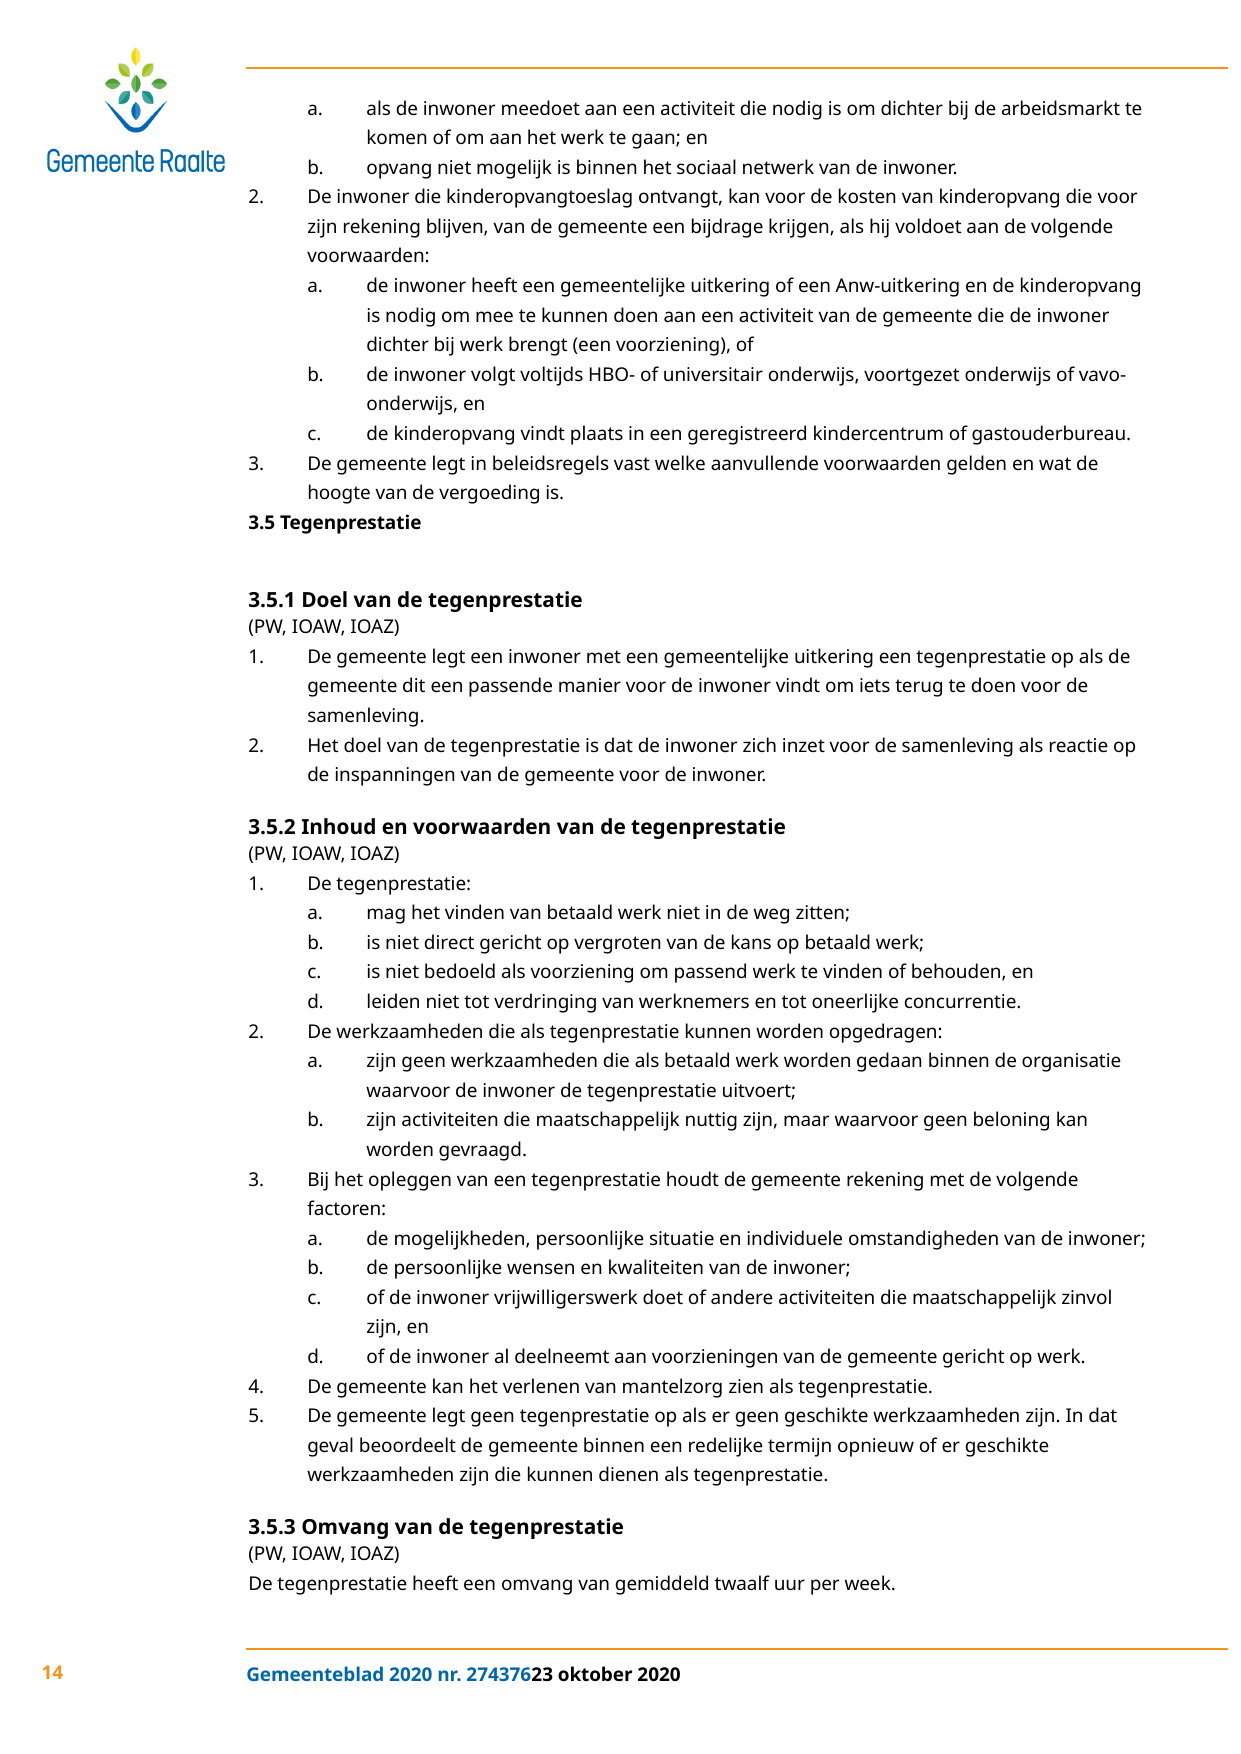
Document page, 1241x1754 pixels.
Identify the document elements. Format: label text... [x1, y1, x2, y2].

list als de inwoner meedoet aan een activiteit die nodig is om dichter bij de arbeidsmarkt te komen of om aan het werk te gaan; en [307, 95, 1152, 150]
list of de inwoner al deelneemt aan voorzieningen van de gemeente gericht op werk. [307, 1343, 1152, 1369]
list De tegenprestatie: [248, 870, 1152, 896]
list zijn activiteiten die maatschappelijk nuttig zijn, maar waarvoor geen beloning kan worden gevraagd. [307, 1107, 1152, 1162]
list De gemeente legt geen tegenprestatie op als er geen geschikte werkzaamheden zijn. In dat geval beoordeelt de gemeente binnen een redelijke termijn opnieuw of er geschikte werkzaamheden zijn die kunnen dienen als tegenprestatie. [248, 1402, 1152, 1487]
text (PW, IOAW, IOAZ) [248, 1540, 1152, 1566]
list De gemeente legt in beleidsregels vast welke aanvullende voorwaarden gelden en wat de hoogte van de vergoeding is. [248, 450, 1152, 505]
list de inwoner volgt voltijds HBO- of universitair onderwijs, voortgezet onderwijs of vavo-onderwijs, en [307, 361, 1152, 416]
list de kinderopvang vindt plaats in een geregistreerd kindercentrum of gastouderbureau. [307, 420, 1152, 446]
text 3.5.3 Omvang van de tegenprestatie [248, 1512, 1152, 1540]
list De inwoner die kinderopvangtoeslag ontvangt, kan voor de kosten van kinderopvang die voor zijn rekening blijven, van de gemeente een bijdrage krijgen, als hij voldoet aan de volgende voorwaarden: [248, 183, 1152, 268]
list de inwoner heeft een gemeentelijke uitkering of een Anw-uitkering en de kinderopvang is nodig om mee te kunnen doen aan een activiteit van de gemeente die de inwoner dichter bij werk brengt (een voorziening), of [307, 272, 1152, 357]
list leiden niet tot verdringing van werknemers en tot oneerlijke concurrentie. [307, 988, 1152, 1014]
list of de inwoner vrijwilligerswerk doet of andere activiteiten die maatschappelijk zinvol zijn, en [307, 1284, 1152, 1339]
list opvang niet mogelijk is binnen het sociaal netwerk van de inwoner. [307, 154, 1152, 180]
list de mogelijkheden, persoonlijke situatie en individuele omstandigheden van de inwoner; [307, 1225, 1152, 1251]
list De gemeente kan het verlenen van mantelzorg zien als tegenprestatie. [248, 1373, 1152, 1398]
list De werkzaamheden die als tegenprestatie kunnen worden opgedragen: [248, 1018, 1152, 1043]
list is niet direct gericht op vergroten van de kans op betaald werk; [307, 929, 1152, 955]
picture [41, 47, 231, 172]
list zijn geen werkzaamheden die als betaald werk worden gedaan binnen de organisatie waarvoor de inwoner de tegenprestatie uitvoert; [307, 1047, 1152, 1103]
list De gemeente legt een inwoner met een gemeentelijke uitkering een tegenprestatie op als de gemeente dit een passende manier voor de inwoner vindt om iets terug te doen voor de samenleving. [248, 643, 1152, 728]
list Bij het opleggen van een tegenprestatie houdt de gemeente rekening met de volgende factoren: [248, 1166, 1152, 1221]
text (PW, IOAW, IOAZ) [248, 613, 1152, 639]
list mag het vinden van betaald werk niet in de weg zitten; [307, 899, 1152, 925]
list is niet bedoeld als voorziening om passend werk te vinden of behouden, en [307, 959, 1152, 984]
text (PW, IOAW, IOAZ) [248, 840, 1152, 866]
text 3.5 Tegenprestatie [248, 509, 1152, 535]
list de persoonlijke wensen en kwaliteiten van de inwoner; [307, 1254, 1152, 1280]
list Het doel van de tegenprestatie is dat de inwoner zich inzet voor de samenleving als reactie op de inspanningen van de gemeente voor de inwoner. [248, 732, 1152, 787]
text 3.5.2 Inhoud en voorwaarden van de tegenprestatie [248, 812, 1152, 840]
text 3.5.1 Doel van de tegenprestatie [248, 585, 1152, 613]
text De tegenprestatie heeft een omvang van gemiddeld twaalf uur per week. [248, 1570, 1152, 1596]
